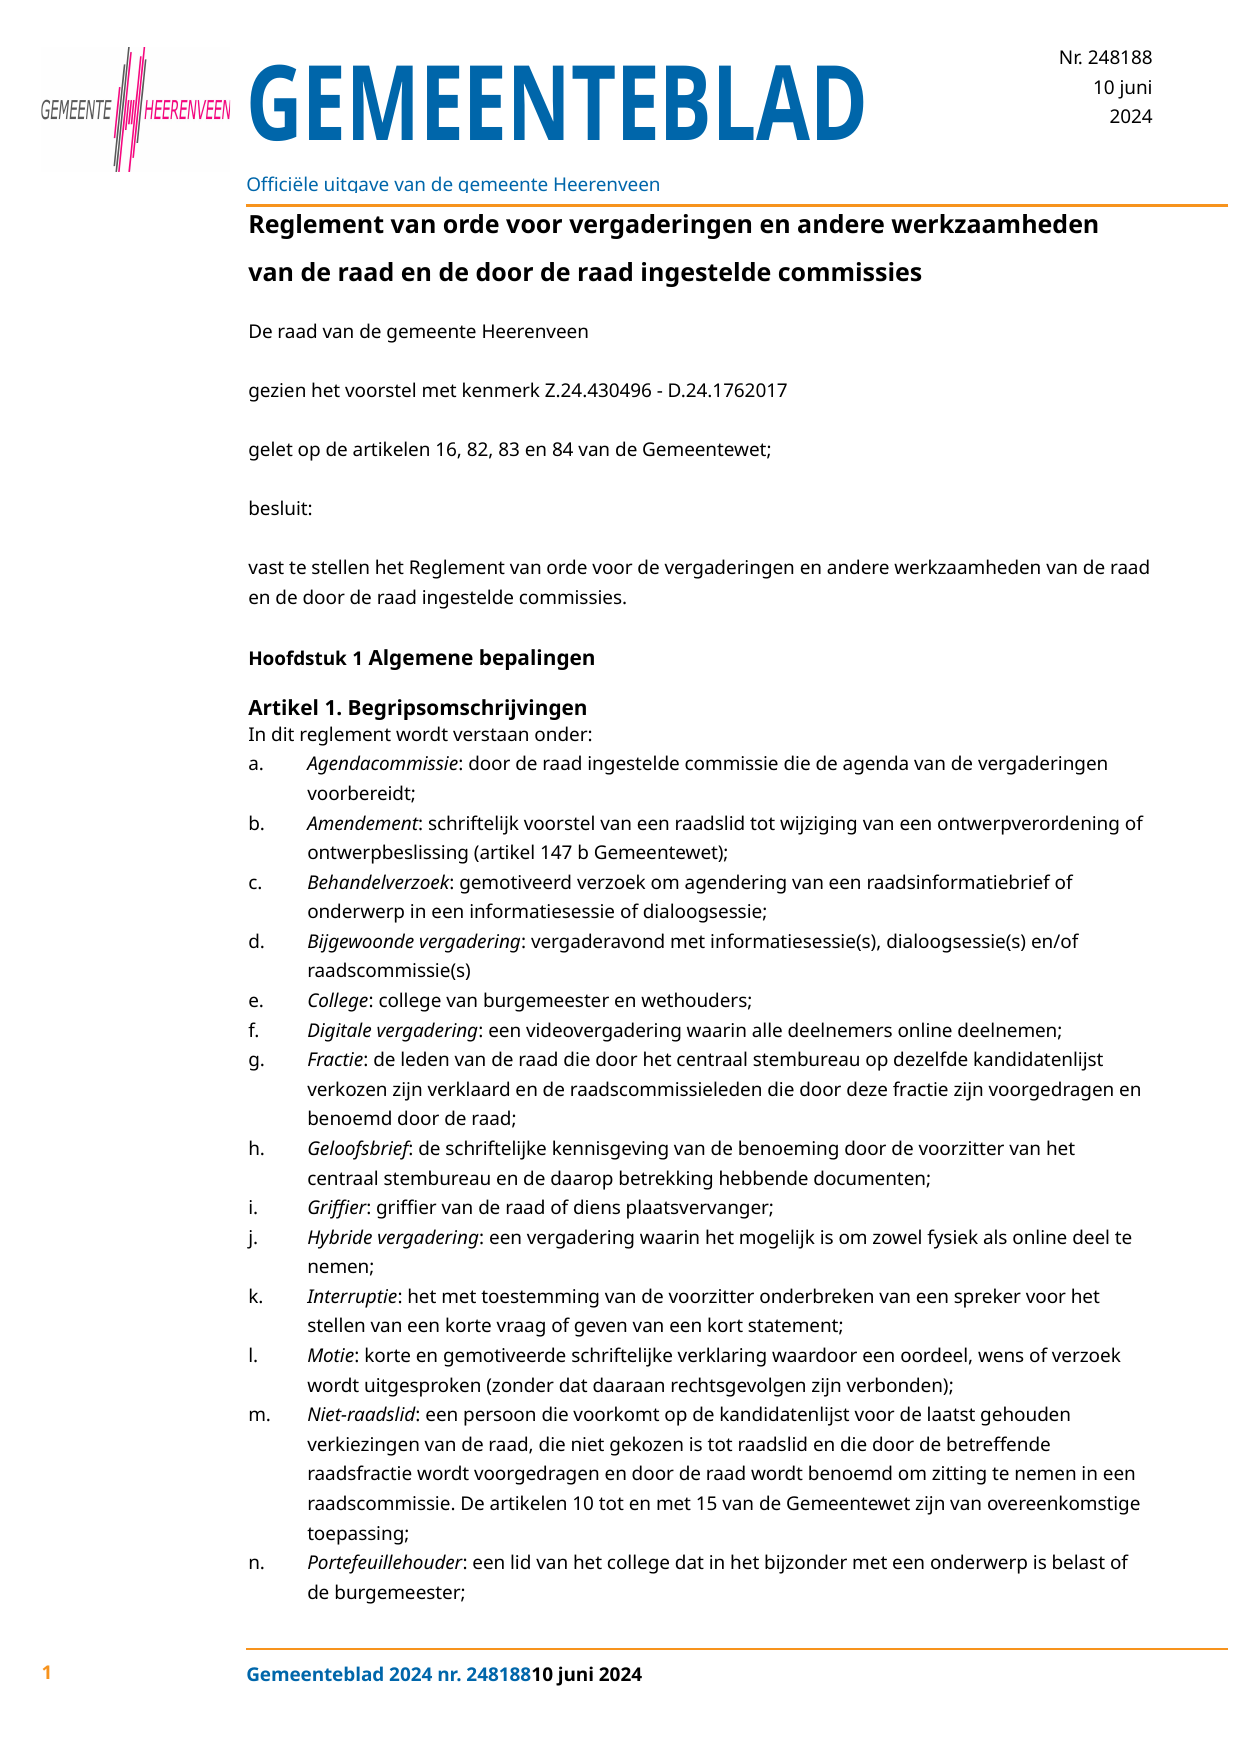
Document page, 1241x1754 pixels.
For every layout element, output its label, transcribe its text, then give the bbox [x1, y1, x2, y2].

text De raad van de gemeente Heerenveen [248, 318, 1152, 344]
list Griffier: griffier van de raad of diens plaatsvervanger; [248, 1194, 1152, 1220]
list Motie: korte en gemotiveerde schriftelijke verklaring waardoor een oordeel, wens of verzoek wordt uitgesproken (zonder dat daaraan rechtsgevolgen zijn verbonden); [248, 1342, 1152, 1398]
list Interruptie: het met toestemming van de voorzitter onderbreken van een spreker voor het stellen van een korte vraag of geven van een kort statement; [248, 1283, 1152, 1338]
text In dit reglement wordt verstaan onder: [248, 721, 1152, 747]
text gezien het voorstel met kenmerk Z.24.430496 - D.24.1762017 [248, 377, 1152, 403]
text vast te stellen het Reglement van orde voor de vergaderingen en andere werkzaamheden van de raad en de door de raad ingestelde commissies. [248, 554, 1152, 610]
list Fractie: de leden van de raad die door het centraal stembureau op dezelfde kandidatenlijst verkozen zijn verklaard en de raadscommissieleden die door deze fractie zijn voorgedragen en benoemd door de raad; [248, 1046, 1152, 1131]
list Geloofsbrief: de schriftelijke kennisgeving van de benoeming door de voorzitter van het centraal stembureau en de daarop betrekking hebbende documenten; [248, 1135, 1152, 1191]
list Portefeuillehouder: een lid van het college dat in het bijzonder met een onderwerp is belast of de burgemeester; [248, 1549, 1152, 1605]
list Digitale vergadering: een videovergadering waarin alle deelnemers online deelnemen; [248, 1017, 1152, 1043]
text besluit: [248, 495, 1152, 521]
text Artikel 1. Begripsomschrijvingen [248, 693, 1152, 721]
list Amendement: schriftelijk voorstel van een raadslid tot wijziging van een ontwerpverordening of ontwerpbeslissing (artikel 147 b Gemeentewet); [248, 810, 1152, 865]
text Hoofdstuk 1 Algemene bepalingen [248, 643, 1152, 672]
text Reglement van orde voor vergaderingen en andere werkzaamheden van de raad en de door de raad ingestelde commissies [248, 207, 1152, 288]
list Bijgewoonde vergadering: vergaderavond met informatiesessie(s), dialoogsessie(s) en/of raadscommissie(s) [248, 928, 1152, 983]
list Niet-raadslid: een persoon die voorkomt op de kandidatenlijst voor de laatst gehouden verkiezingen van de raad, die niet gekozen is tot raadslid en die door de betreffende raadsfractie wordt voorgedragen en door de raad wordt benoemd om zitting te nemen in een raadscommissie. De artikelen 10 tot en met 15 van de Gemeentewet zijn van overeenkomstige toepassing; [248, 1401, 1152, 1546]
list Agendacommissie: door de raad ingestelde commissie die de agenda van de vergaderingen voorbereidt; [248, 751, 1152, 806]
list Behandelverzoek: gemotiveerd verzoek om agendering van een raadsinformatiebrief of onderwerp in een informatiesessie of dialoogsessie; [248, 869, 1152, 924]
text gelet op de artikelen 16, 82, 83 en 84 van de Gemeentewet; [248, 436, 1152, 462]
picture [41, 47, 231, 172]
list College: college van burgemeester en wethouders; [248, 987, 1152, 1013]
list Hybride vergadering: een vergadering waarin het mogelijk is om zowel fysiek als online deel te nemen; [248, 1224, 1152, 1279]
